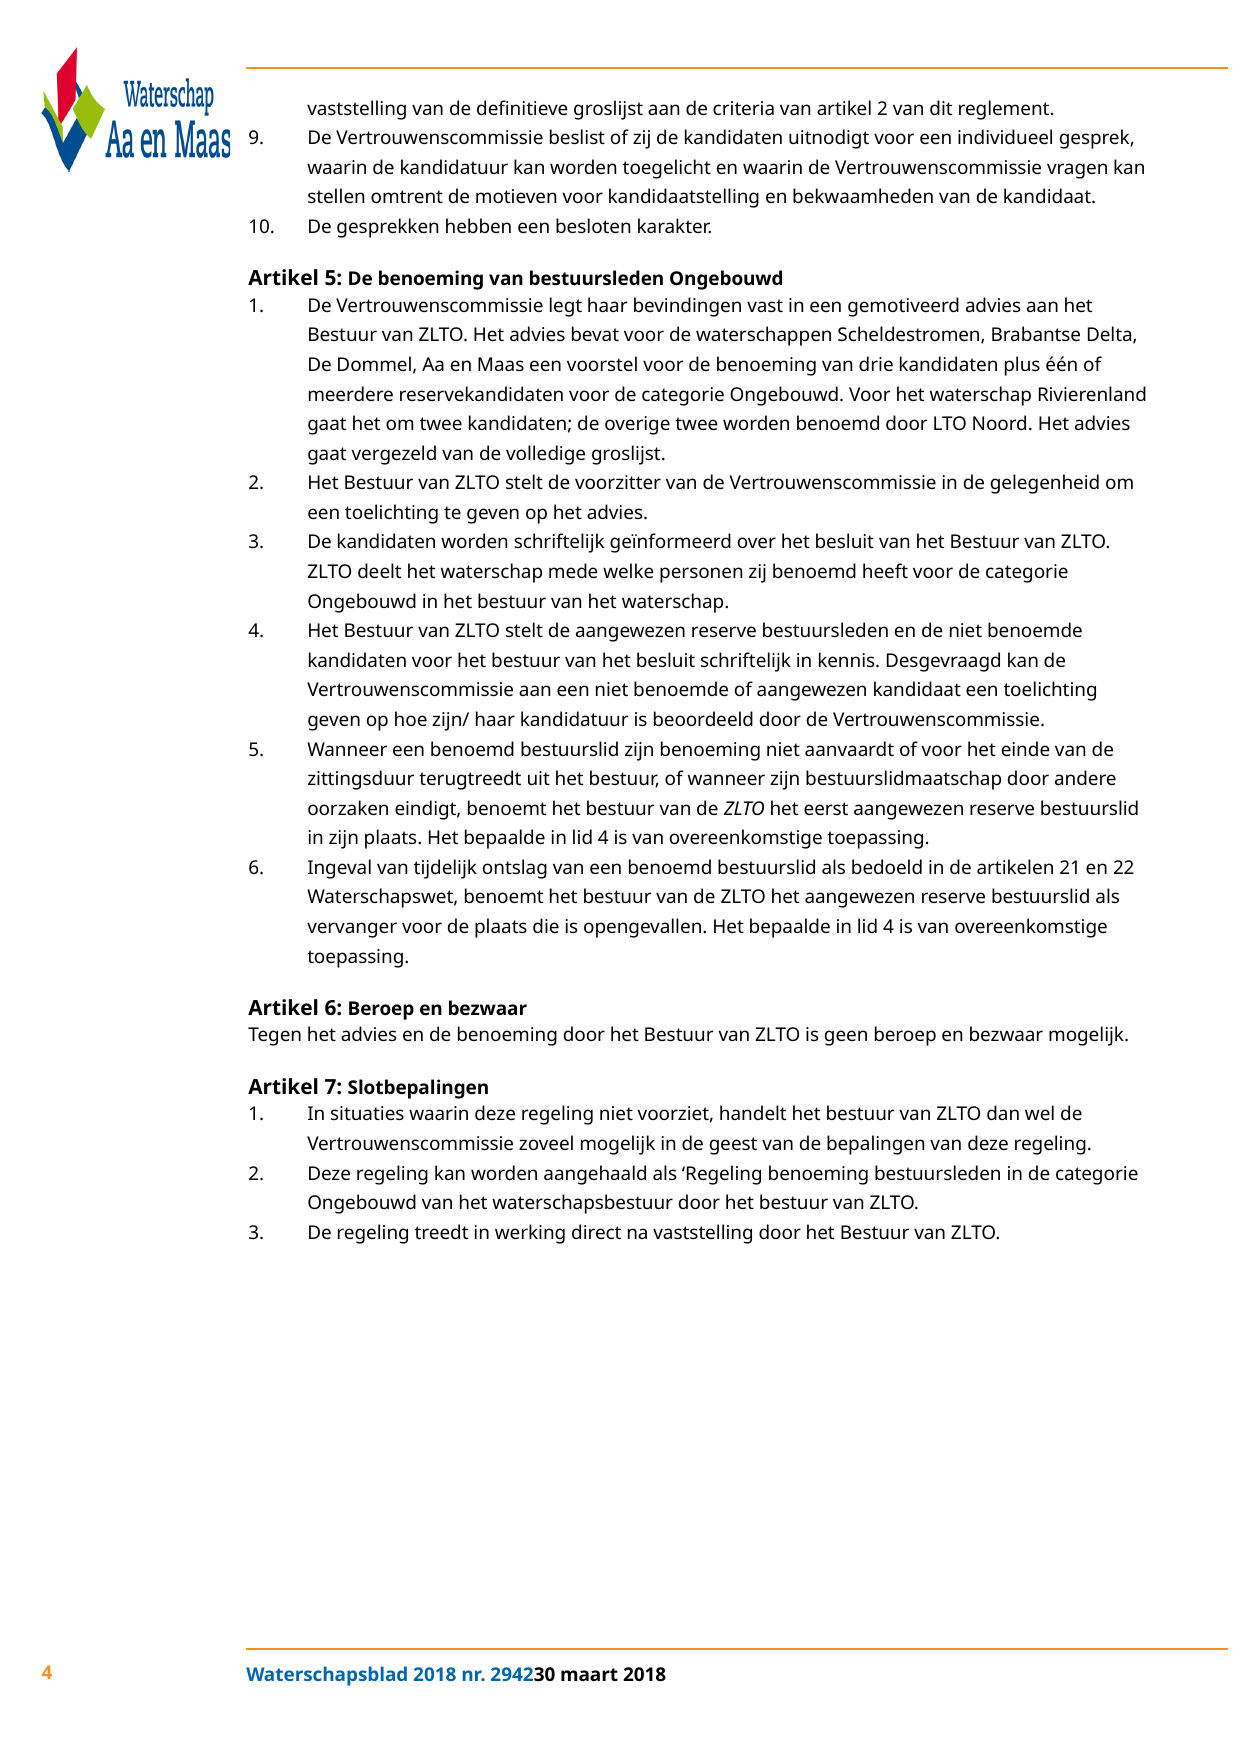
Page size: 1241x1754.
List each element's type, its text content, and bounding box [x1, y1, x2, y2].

list Het Bestuur van ZLTO stelt de aangewezen reserve bestuursleden en de niet benoemde kandidaten voor het bestuur van het besluit schriftelijk in kennis. Desgevraagd kan de Vertrouwenscommissie aan een niet benoemde of aangewezen kandidaat een toelichting geven op hoe zijn/ haar kandidatuur is beoordeeld door de Vertrouwenscommissie. [248, 617, 1152, 732]
list Ingeval van tijdelijk ontslag van een benoemd bestuurslid als bedoeld in de artikelen 21 en 22 Waterschapswet, benoemt het bestuur van de ZLTO het aangewezen reserve bestuurslid als vervanger voor de plaats die is opengevallen. Het bepaalde in lid 4 is van overeenkomstige toepassing. [248, 854, 1152, 968]
list De Vertrouwenscommissie legt haar bevindingen vast in een gemotiveerd advies aan het Bestuur van ZLTO. Het advies bevat voor de waterschappen Scheldestromen, Brabantse Delta, De Dommel, Aa en Maas een voorstel voor de benoeming van drie kandidaten plus één of meerdere reservekandidaten voor de categorie Ongebouwd. Voor het waterschap Rivierenland gaat het om twee kandidaten; de overige twee worden benoemd door LTO Noord. Het advies gaat vergezeld van de volledige groslijst. [248, 292, 1152, 466]
list De kandidaten worden schriftelijk geïnformeerd over het besluit van het Bestuur van ZLTO. ZLTO deelt het waterschap mede welke personen zij benoemd heeft voor de categorie Ongebouwd in het bestuur van het waterschap. [248, 529, 1152, 613]
list Wanneer een benoemd bestuurslid zijn benoeming niet aanvaardt of voor het einde van de zittingsduur terugtreedt uit het bestuur, of wanneer zijn bestuurslidmaatschap door andere oorzaken eindigt, benoemt het bestuur van de ZLTO het eerst aangewezen reserve bestuurslid in zijn plaats. Het bepaalde in lid 4 is van overeenkomstige toepassing. [248, 736, 1152, 850]
picture [41, 47, 231, 172]
text Artikel 7: Slotbepalingen [248, 1072, 1152, 1101]
list De regeling treedt in werking direct na vaststelling door het Bestuur van ZLTO. [248, 1219, 1152, 1244]
text Artikel 5: De benoeming van bestuursleden Ongebouwd [248, 263, 1152, 292]
list De gesprekken hebben een besloten karakter. [248, 213, 1152, 239]
list In situaties waarin deze regeling niet voorziet, handelt het bestuur van ZLTO dan wel de Vertrouwenscommissie zoveel mogelijk in de geest van de bepalingen van deze regeling. [248, 1101, 1152, 1156]
list Deze regeling kan worden aangehaald als ‘Regeling benoeming bestuursleden in de categorie Ongebouwd van het waterschapsbestuur door het bestuur van ZLTO. [248, 1160, 1152, 1215]
list De Vertrouwenscommissie beslist of zij de kandidaten uitnodigt voor een individueel gesprek, waarin de kandidatuur kan worden toegelicht en waarin de Vertrouwenscommissie vragen kan stellen omtrent de motieven voor kandidaatstelling en bekwaamheden van de kandidaat. [248, 124, 1152, 209]
list Het Bestuur van ZLTO stelt de voorzitter van de Vertrouwenscommissie in de gelegenheid om een toelichting te geven op het advies. [248, 469, 1152, 525]
list vaststelling van de definitieve groslijst aan de criteria van artikel 2 van dit reglement. [248, 95, 1152, 121]
text Tegen het advies en de benoeming door het Bestuur van ZLTO is geen beroep en bezwaar mogelijk. [248, 1022, 1152, 1047]
text Artikel 6: Beroep en bezwaar [248, 993, 1152, 1022]
